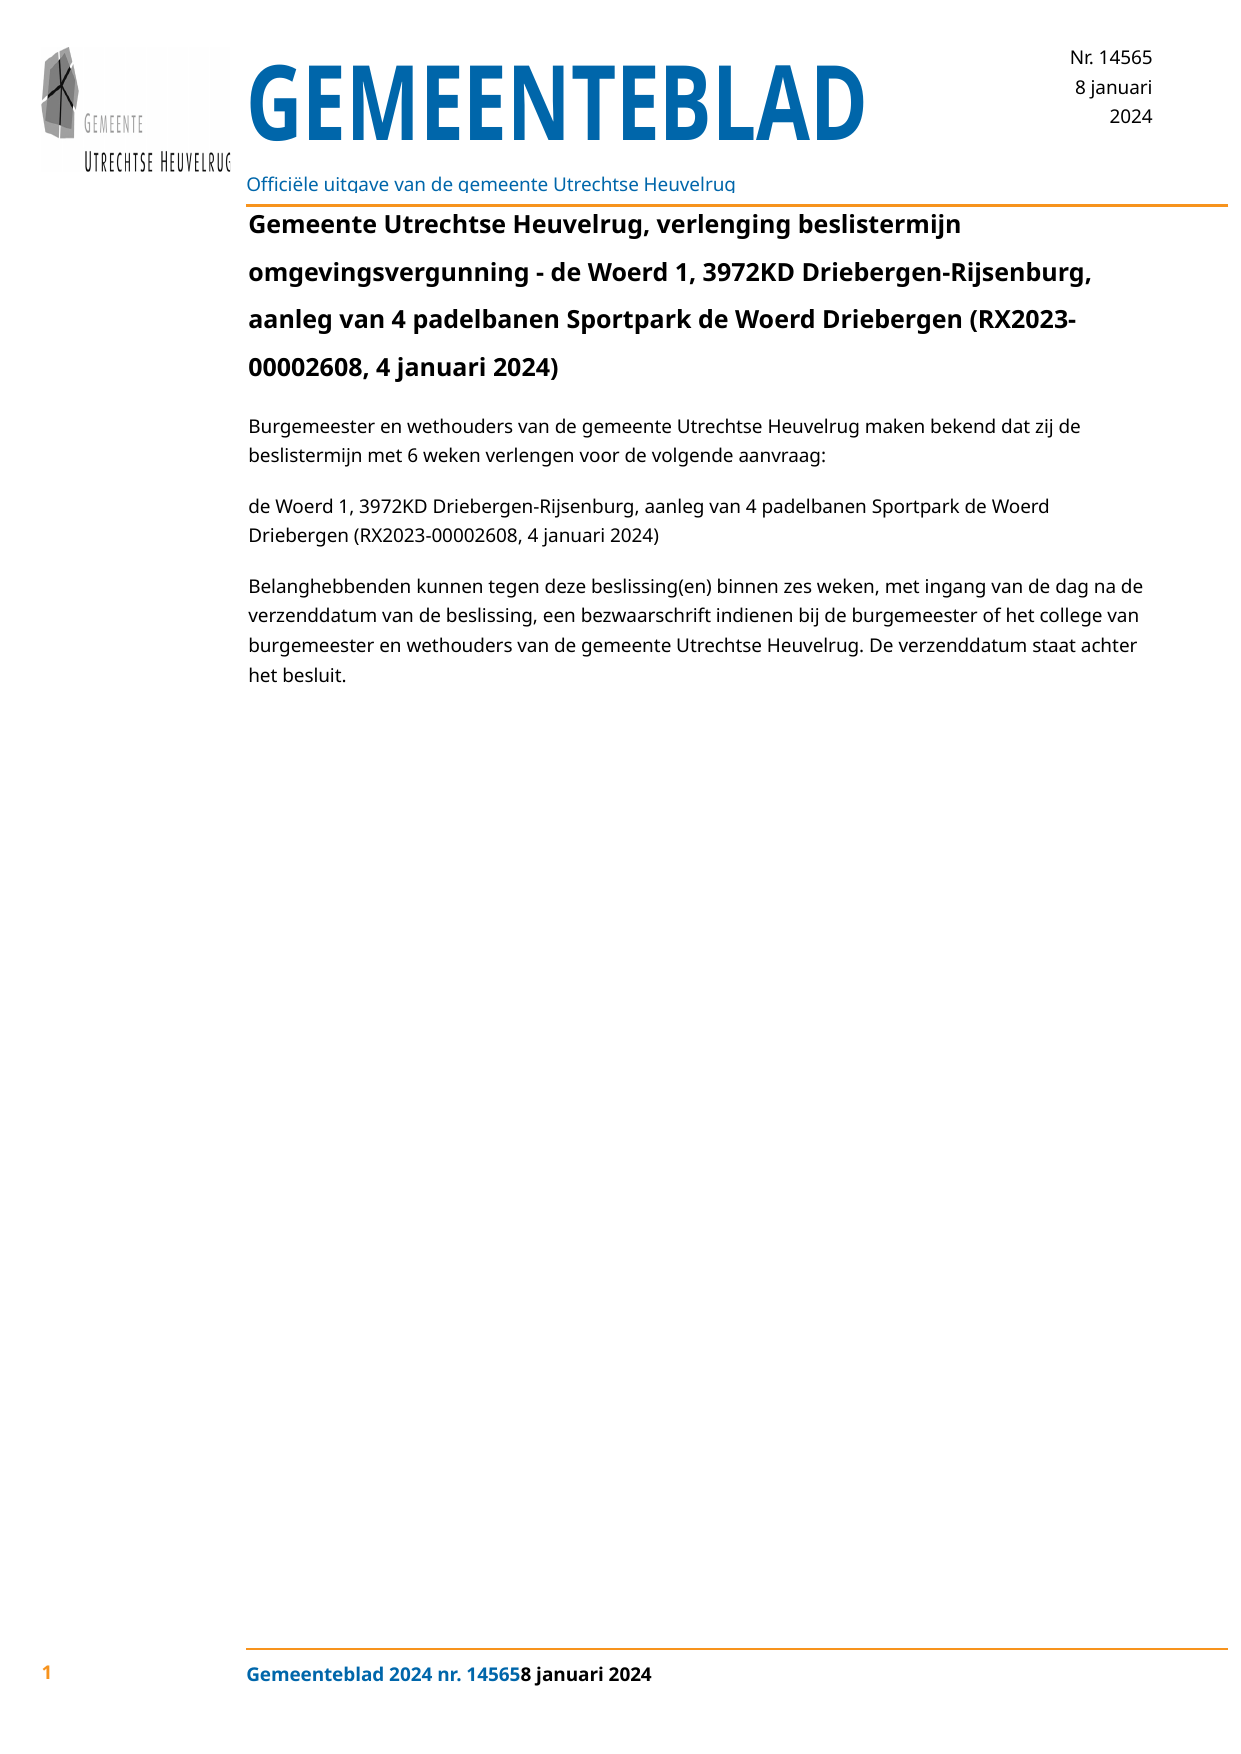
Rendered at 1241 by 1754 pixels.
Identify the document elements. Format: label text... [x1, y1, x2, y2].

text Belanghebbenden kunnen tegen deze beslissing(en) binnen zes weken, met ingang van de dag na de verzenddatum van de beslissing, een bezwaarschrift indienen bij de burgemeester of het college van burgemeester en wethouders van de gemeente Utrechtse Heuvelrug. De verzenddatum staat achter het besluit. [248, 573, 1152, 688]
picture [41, 47, 231, 172]
text Burgemeester en wethouders van de gemeente Utrechtse Heuvelrug maken bekend dat zij de beslistermijn met 6 weken verlengen voor de volgende aanvraag: [248, 413, 1152, 468]
text Gemeente Utrechtse Heuvelrug, verlenging beslistermijn omgevingsvergunning - de Woerd 1, 3972KD Driebergen-Rijsenburg, aanleg van 4 padelbanen Sportpark de Woerd Driebergen (RX2023-00002608, 4 januari 2024) [248, 207, 1152, 384]
text de Woerd 1, 3972KD Driebergen-Rijsenburg, aanleg van 4 padelbanen Sportpark de Woerd Driebergen (RX2023-00002608, 4 januari 2024) [248, 493, 1152, 548]
